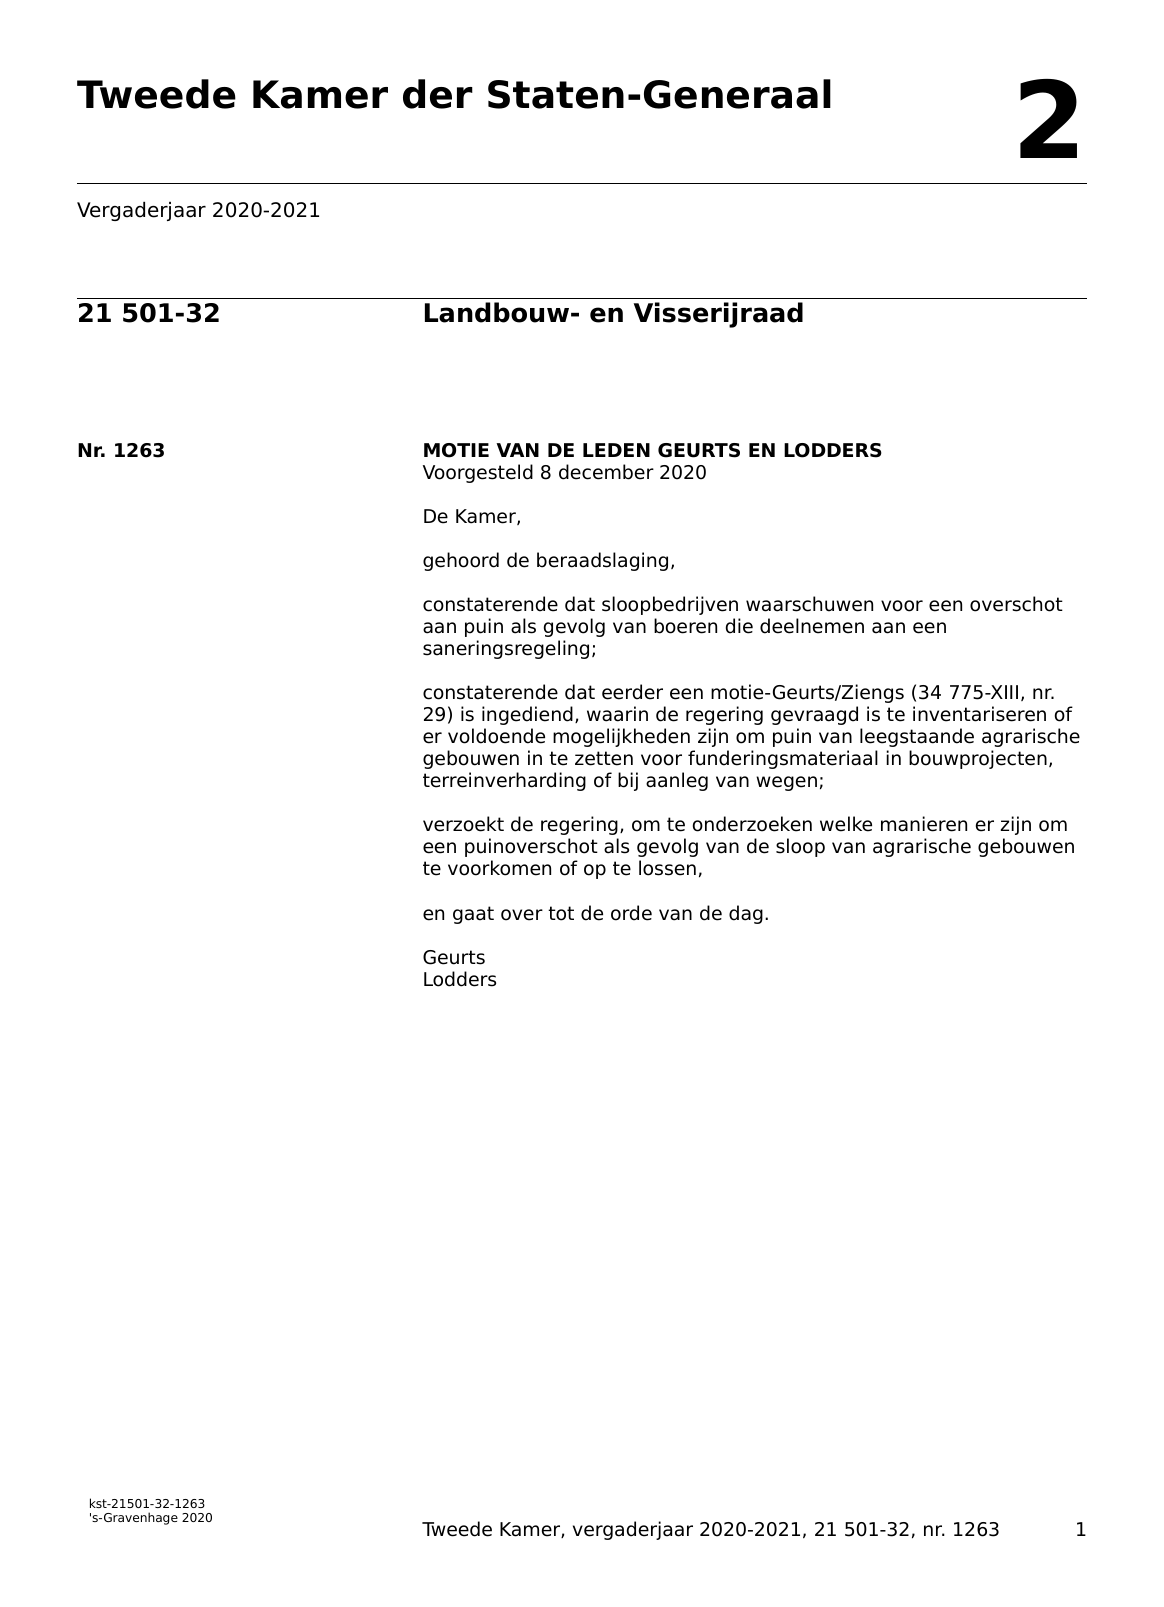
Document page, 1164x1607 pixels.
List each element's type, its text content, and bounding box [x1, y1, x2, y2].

text en gaat over tot de orde van de dag. [422, 902, 1087, 924]
text constaterende dat sloopbedrijven waarschuwen voor een overschot aan puin als gevolg van boeren die deelnemen aan een saneringsregeling; [422, 594, 1087, 660]
text De Kamer, [422, 506, 1087, 528]
text constaterende dat eerder een motie-Geurts/Ziengs (34 775-XIII, nr. 29) is ingediend, waarin de regering gevraagd is te inventariseren of er voldoende mogelijkheden zijn om puin van leegstaande agrarische gebouwen in te zetten voor funderingsmateriaal in bouwprojecten, terreinverharding of bij aanleg van wegen; [422, 682, 1087, 792]
text Voorgesteld 8 december 2020 [422, 462, 1087, 484]
subtitle 21 501-32 Landbouw- en Visserijraad [77, 299, 1087, 329]
subtitle Nr. 1263 MOTIE VAN DE LEDEN GEURTS EN LODDERS [77, 440, 1087, 462]
text verzoekt de regering, om te onderzoeken welke manieren er zijn om een puinoverschot als gevolg van de sloop van agrarische gebouwen te voorkomen of op te lossen, [422, 814, 1087, 880]
table_header Tweede Kamer der Staten-Generaal [77, 59, 886, 183]
text Geurts [422, 947, 1087, 969]
text kst-21501-32-1263 [88, 1497, 323, 1511]
text 's-Gravenhage 2020 [88, 1511, 323, 1525]
text Lodders [422, 969, 1087, 991]
text gehoord de beraadslaging, [422, 550, 1087, 572]
table_cell Vergaderjaar 2020-2021 [77, 184, 1087, 298]
table_header 2 [886, 59, 1087, 183]
